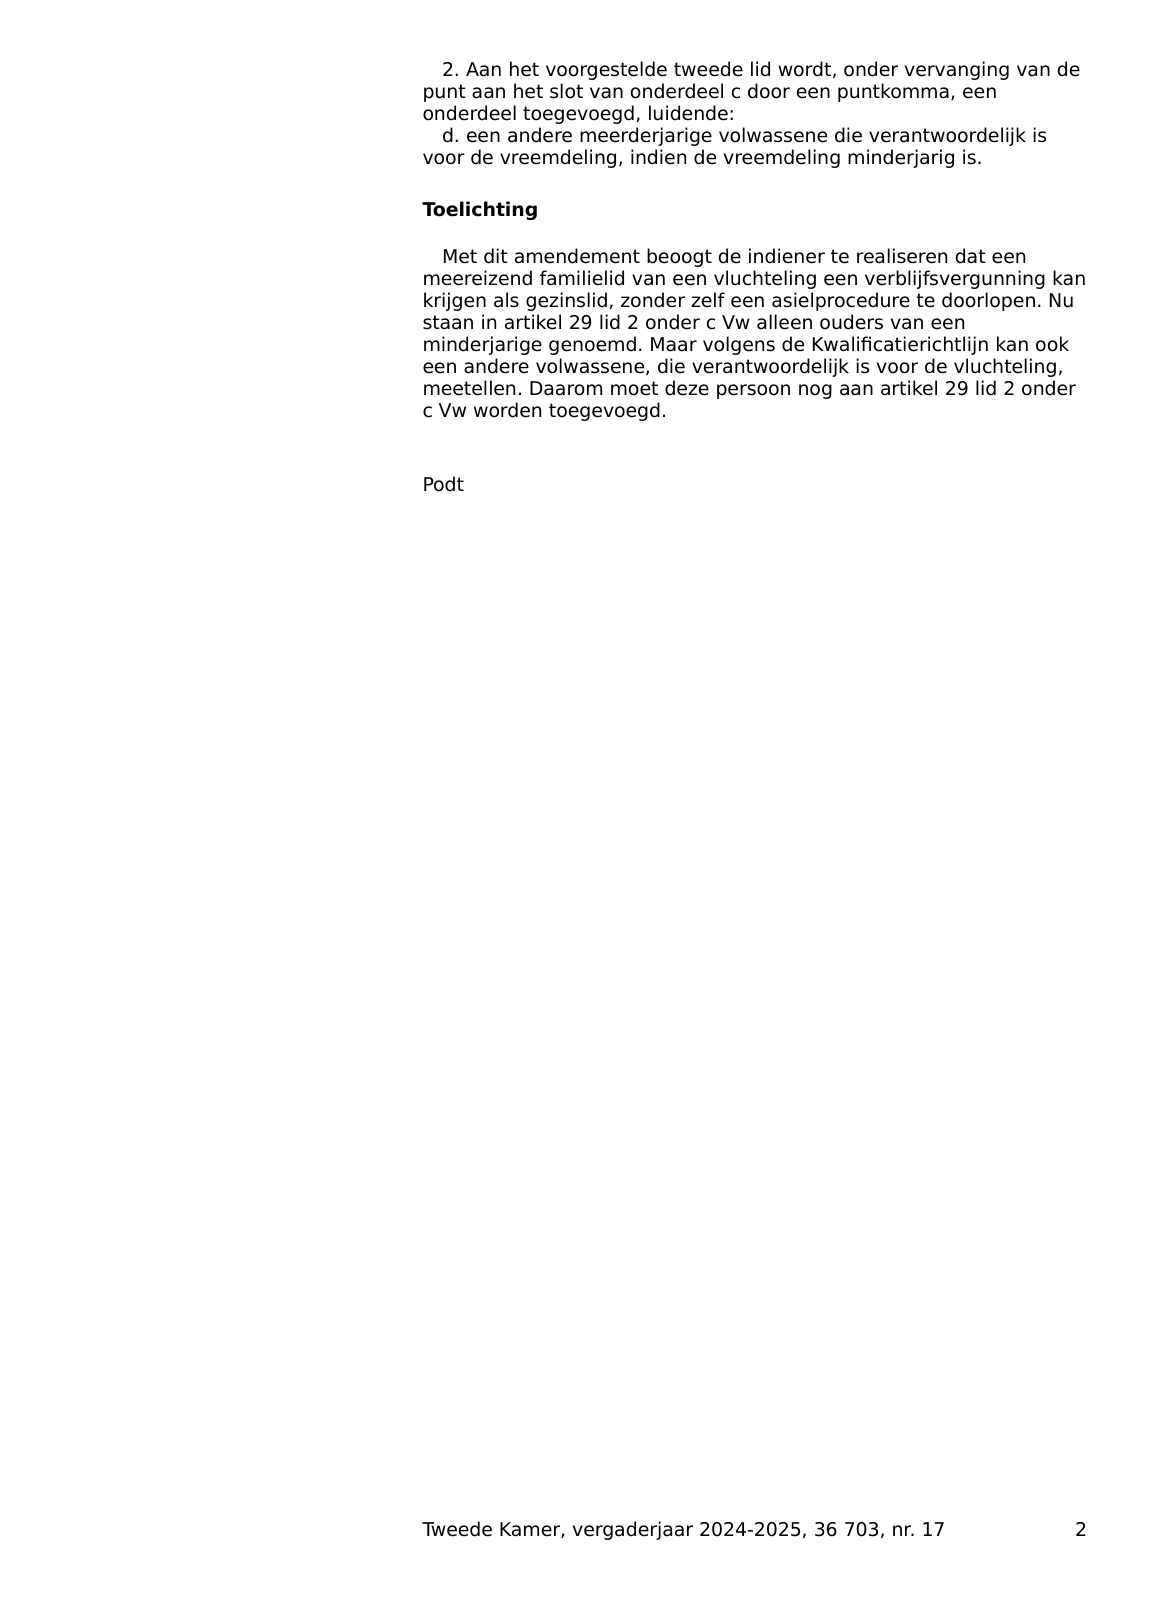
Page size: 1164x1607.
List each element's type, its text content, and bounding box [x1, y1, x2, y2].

text 2. Aan het voorgestelde tweede lid wordt, onder vervanging van de punt aan het slot van onderdeel c door een puntkomma, een onderdeel toegevoegd, luidende: [422, 59, 1087, 125]
subtitle Toelichting [422, 199, 1087, 221]
text d. een andere meerderjarige volwassene die verantwoordelijk is voor de vreemdeling, indien de vreemdeling minderjarig is. [422, 125, 1087, 169]
text Met dit amendement beoogt de indiener te realiseren dat een meereizend familielid van een vluchteling een verblijfsvergunning kan krijgen als gezinslid, zonder zelf een asielprocedure te doorlopen. Nu staan in artikel 29 lid 2 onder c Vw alleen ouders van een minderjarige genoemd. Maar volgens de Kwalificatierichtlijn kan ook een andere volwassene, die verantwoordelijk is voor de vluchteling, meetellen. Daarom moet deze persoon nog aan artikel 29 lid 2 onder c Vw worden toegevoegd. [422, 246, 1087, 422]
text Podt [422, 452, 1087, 496]
